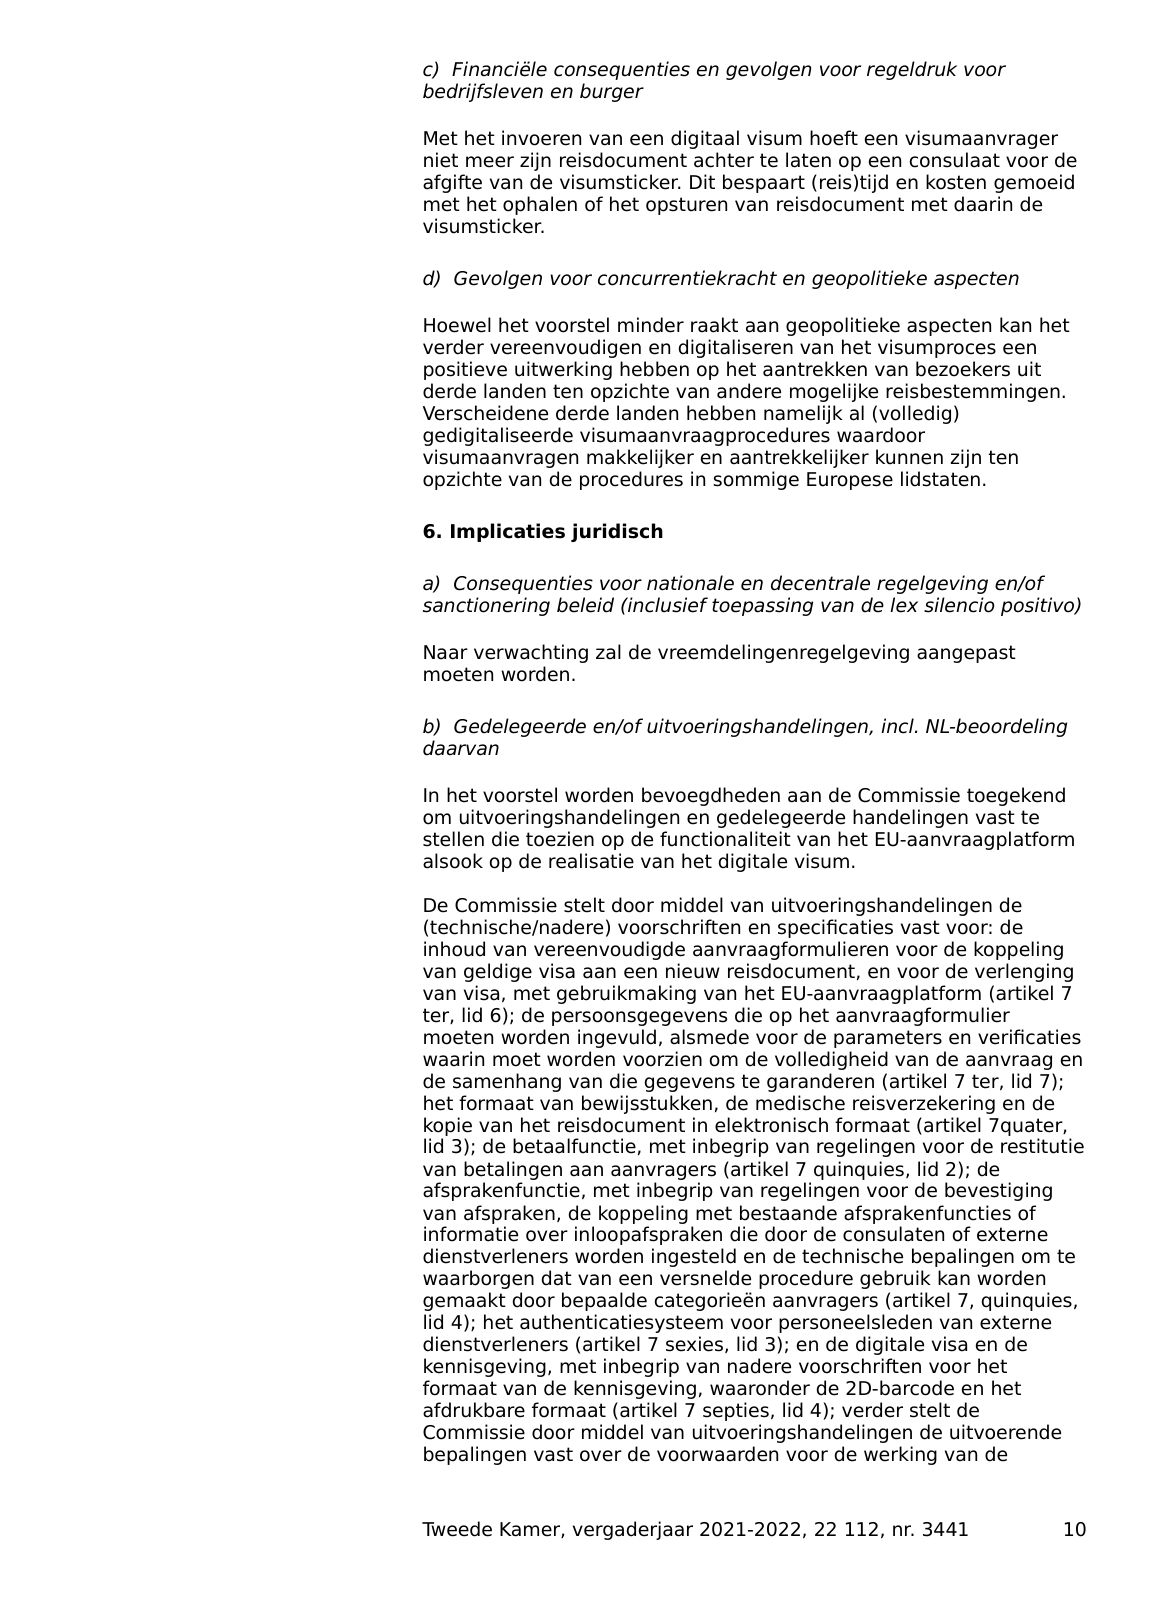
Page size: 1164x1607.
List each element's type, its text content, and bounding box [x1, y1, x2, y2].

text Hoewel het voorstel minder raakt aan geopolitieke aspecten kan het verder vereenvoudigen en digitaliseren van het visumproces een positieve uitwerking hebben op het aantrekken van bezoekers uit derde landen ten opzichte van andere mogelijke reisbestemmingen. Verscheidene derde landen hebben namelijk al (volledig) gedigitaliseerde visumaanvraagprocedures waardoor visumaanvragen makkelijker en aantrekkelijker kunnen zijn ten opzichte van de procedures in sommige Europese lidstaten. [422, 315, 1087, 491]
subtitle b) Gedelegeerde en/of uitvoeringshandelingen, incl. NL-beoordeling daarvan [422, 716, 1087, 759]
subtitle d) Gevolgen voor concurrentiekracht en geopolitieke aspecten [422, 268, 1087, 290]
subtitle 6. Implicaties juridisch [422, 521, 1087, 543]
text De Commissie stelt door middel van uitvoeringshandelingen de (technische/nadere) voorschriften en specificaties vast voor: de inhoud van vereenvoudigde aanvraagformulieren voor de koppeling van geldige visa aan een nieuw reisdocument, en voor de verlenging van visa, met gebruikmaking van het EU-aanvraagplatform (artikel 7 ter, lid 6); de persoonsgegevens die op het aanvraagformulier moeten worden ingevuld, alsmede voor de parameters en verificaties waarin moet worden voorzien om de volledigheid van de aanvraag en de samenhang van die gegevens te garanderen (artikel 7 ter, lid 7); het formaat van bewijsstukken, de medische reisverzekering en de kopie van het reisdocument in elektronisch formaat (artikel 7quater, lid 3); de betaalfunctie, met inbegrip van regelingen voor de restitutie van betalingen aan aanvragers (artikel 7 quinquies, lid 2); de afsprakenfunctie, met inbegrip van regelingen voor de bevestiging van afspraken, de koppeling met bestaande afsprakenfuncties of informatie over inloopafspraken die door de consulaten of externe dienstverleners worden ingesteld en de technische bepalingen om te waarborgen dat van een versnelde procedure gebruik kan worden gemaakt door bepaalde categorieën aanvragers (artikel 7, quinquies, lid 4); het authenticatiesysteem voor personeelsleden van externe dienstverleners (artikel 7 sexies, lid 3); en de digitale visa en de kennisgeving, met inbegrip van nadere voorschriften voor het formaat van de kennisgeving, waaronder de 2D-barcode en het afdrukbare formaat (artikel 7 septies, lid 4); verder stelt de Commissie door middel van uitvoeringshandelingen de uitvoerende bepalingen vast over de voorwaarden voor de werking van de [422, 895, 1087, 1466]
subtitle a) Consequenties voor nationale en decentrale regelgeving en/of sanctionering beleid (inclusief toepassing van de lex silencio positivo) [422, 573, 1087, 617]
text Naar verwachting zal de vreemdelingenregelgeving aangepast moeten worden. [422, 642, 1087, 686]
text In het voorstel worden bevoegdheden aan de Commissie toegekend om uitvoeringshandelingen en gedelegeerde handelingen vast te stellen die toezien op de functionaliteit van het EU-aanvraagplatform alsook op de realisatie van het digitale visum. [422, 784, 1087, 872]
subtitle c) Financiële consequenties en gevolgen voor regeldruk voor bedrijfsleven en burger [422, 59, 1087, 103]
text Met het invoeren van een digitaal visum hoeft een visumaanvrager niet meer zijn reisdocument achter te laten op een consulaat voor de afgifte van de visumsticker. Dit bespaart (reis)tijd en kosten gemoeid met het ophalen of het opsturen van reisdocument met daarin de visumsticker. [422, 128, 1087, 238]
